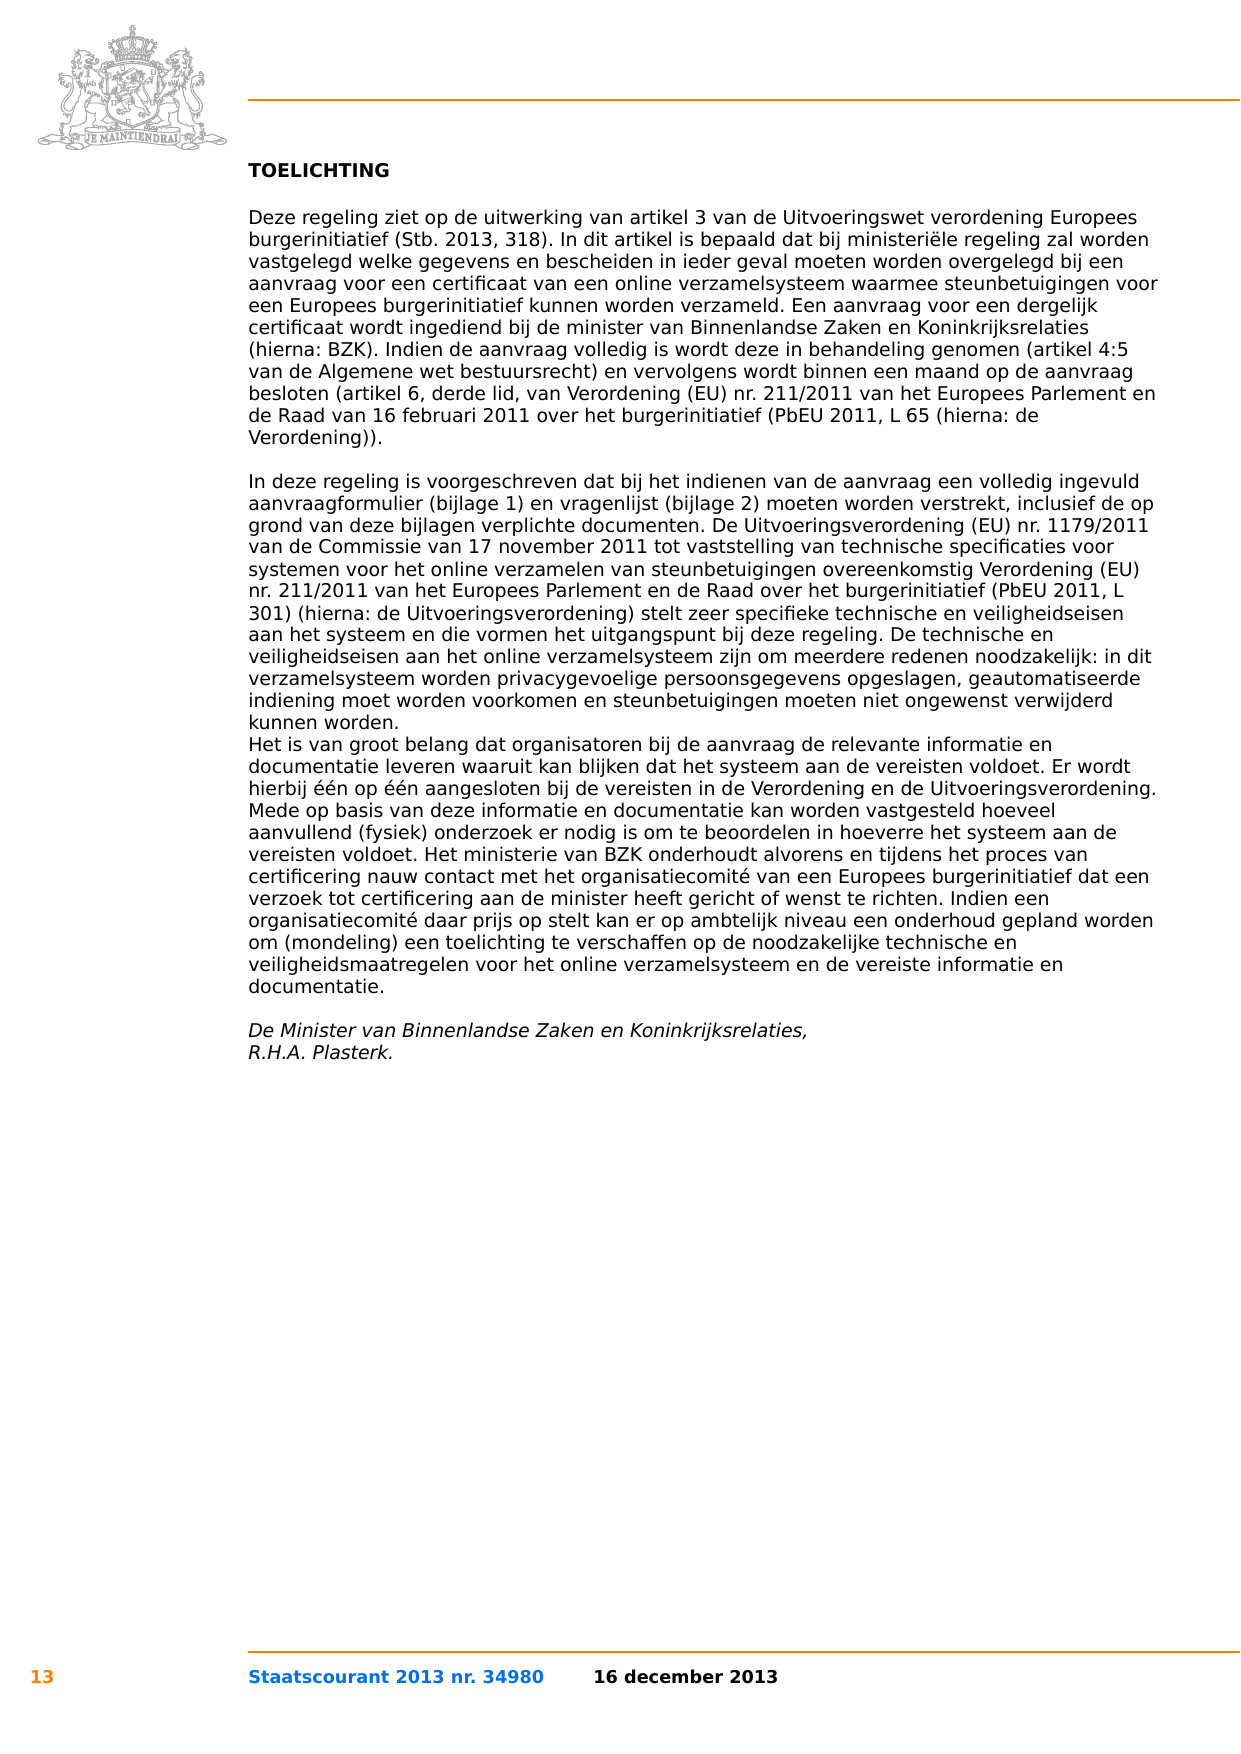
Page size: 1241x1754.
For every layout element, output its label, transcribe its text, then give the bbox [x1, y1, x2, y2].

text De Minister van Binnenlandse Zaken en Koninkrijksrelaties, R.H.A. Plasterk. [248, 1020, 1163, 1064]
subtitle TOELICHTING [248, 160, 1163, 182]
text Het is van groot belang dat organisatoren bij de aanvraag de relevante informatie en documentatie leveren waaruit kan blijken dat het systeem aan de vereisten voldoet. Er wordt hierbij één op één aangesloten bij de vereisten in de Verordening en de Uitvoeringsverordening. Mede op basis van deze informatie en documentatie kan worden vastgesteld hoeveel aanvullend (fysiek) onderzoek er nodig is om te beoordelen in hoeverre het systeem aan de vereisten voldoet. Het ministerie van BZK onderhoudt alvorens en tijdens het proces van certificering nauw contact met het organisatiecomité van een Europees burgerinitiatief dat een verzoek tot certificering aan de minister heeft gericht of wenst te richten. Indien een organisatiecomité daar prijs op stelt kan er op ambtelijk niveau een onderhoud gepland worden om (mondeling) een toelichting te verschaffen op de noodzakelijke technische en veiligheidsmaatregelen voor het online verzamelsysteem en de vereiste informatie en documentatie. [248, 734, 1163, 998]
text In deze regeling is voorgeschreven dat bij het indienen van de aanvraag een volledig ingevuld aanvraagformulier (bijlage 1) en vragenlijst (bijlage 2) moeten worden verstrekt, inclusief de op grond van deze bijlagen verplichte documenten. De Uitvoeringsverordening (EU) nr. 1179/2011 van de Commissie van 17 november 2011 tot vaststelling van technische specificaties voor systemen voor het online verzamelen van steunbetuigingen overeenkomstig Verordening (EU) nr. 211/2011 van het Europees Parlement en de Raad over het burgerinitiatief (PbEU 2011, L 301) (hierna: de Uitvoeringsverordening) stelt zeer specifieke technische en veiligheidseisen aan het systeem en die vormen het uitgangspunt bij deze regeling. De technische en veiligheidseisen aan het online verzamelsysteem zijn om meerdere redenen noodzakelijk: in dit verzamelsysteem worden privacygevoelige persoonsgegevens opgeslagen, geautomatiseerde indiening moet worden voorkomen en steunbetuigingen moeten niet ongewenst verwijderd kunnen worden. [248, 471, 1163, 734]
picture [38, 25, 227, 150]
text Deze regeling ziet op de uitwerking van artikel 3 van de Uitvoeringswet verordening Europees burgerinitiatief (Stb. 2013, 318). In dit artikel is bepaald dat bij ministeriële regeling zal worden vastgelegd welke gegevens en bescheiden in ieder geval moeten worden overgelegd bij een aanvraag voor een certificaat van een online verzamelsysteem waarmee steunbetuigingen voor een Europees burgerinitiatief kunnen worden verzameld. Een aanvraag voor een dergelijk certificaat wordt ingediend bij de minister van Binnenlandse Zaken en Koninkrijksrelaties (hierna: BZK). Indien de aanvraag volledig is wordt deze in behandeling genomen (artikel 4:5 van de Algemene wet bestuursrecht) en vervolgens wordt binnen een maand op de aanvraag besloten (artikel 6, derde lid, van Verordening (EU) nr. 211/2011 van het Europees Parlement en de Raad van 16 februari 2011 over het burgerinitiatief (PbEU 2011, L 65 (hierna: de Verordening)). [248, 207, 1163, 449]
